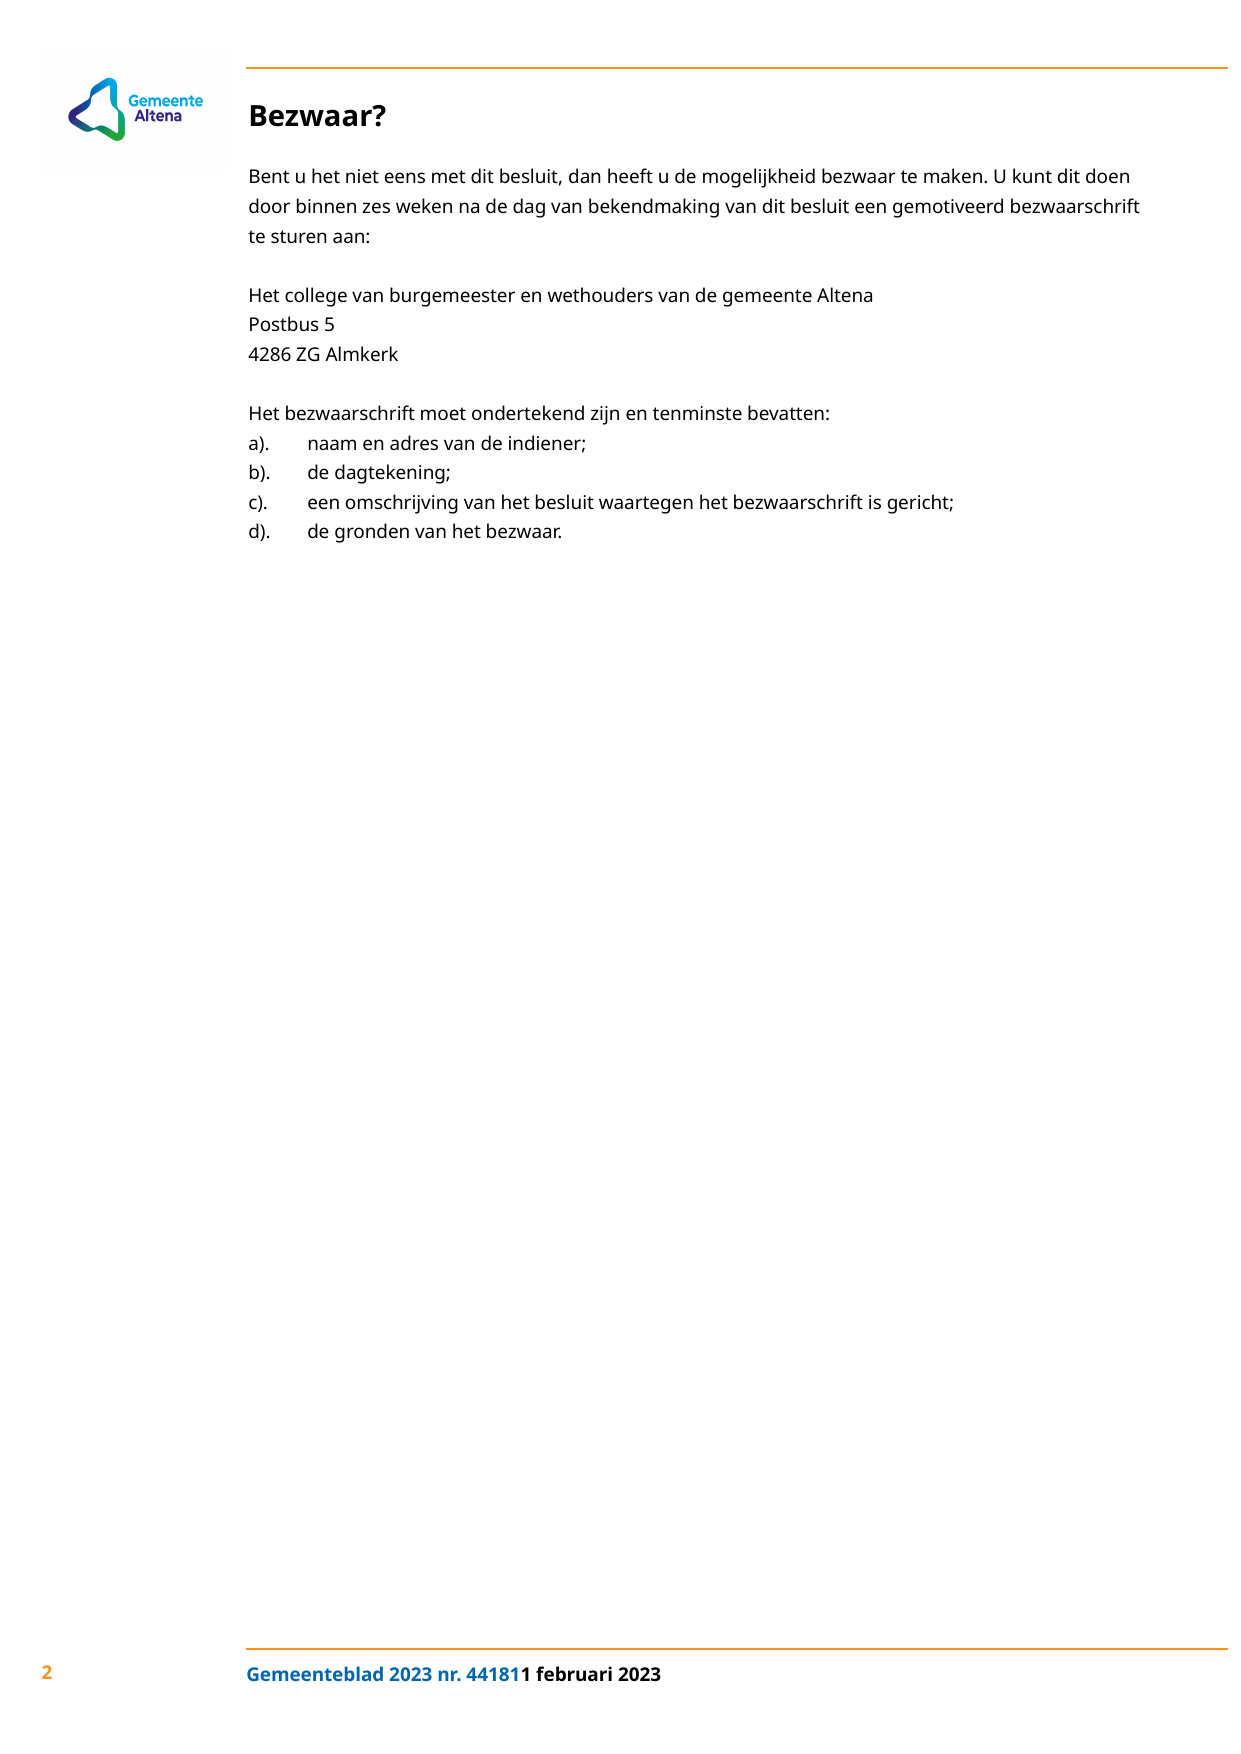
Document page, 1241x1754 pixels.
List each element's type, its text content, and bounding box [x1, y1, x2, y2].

list de dagtekening; [248, 459, 1152, 485]
text Het college van burgemeester en wethouders van de gemeente Altena [248, 282, 1152, 308]
text Postbus 5 [248, 312, 1152, 337]
text Bezwaar? [248, 95, 1152, 134]
list naam en adres van de indiener; [248, 430, 1152, 456]
list de gronden van het bezwaar. [248, 519, 1152, 544]
text 4286 ZG Almkerk [248, 341, 1152, 367]
list een omschrijving van het besluit waartegen het bezwaarschrift is gericht; [248, 489, 1152, 515]
text Bent u het niet eens met dit besluit, dan heeft u de mogelijkheid bezwaar te maken. U kunt dit doen door binnen zes weken na de dag van bekendmaking van dit besluit een gemotiveerd bezwaarschrift te sturen aan: [248, 164, 1152, 248]
text Het bezwaarschrift moet ondertekend zijn en tenminste bevatten: [248, 400, 1152, 426]
picture [41, 47, 231, 172]
